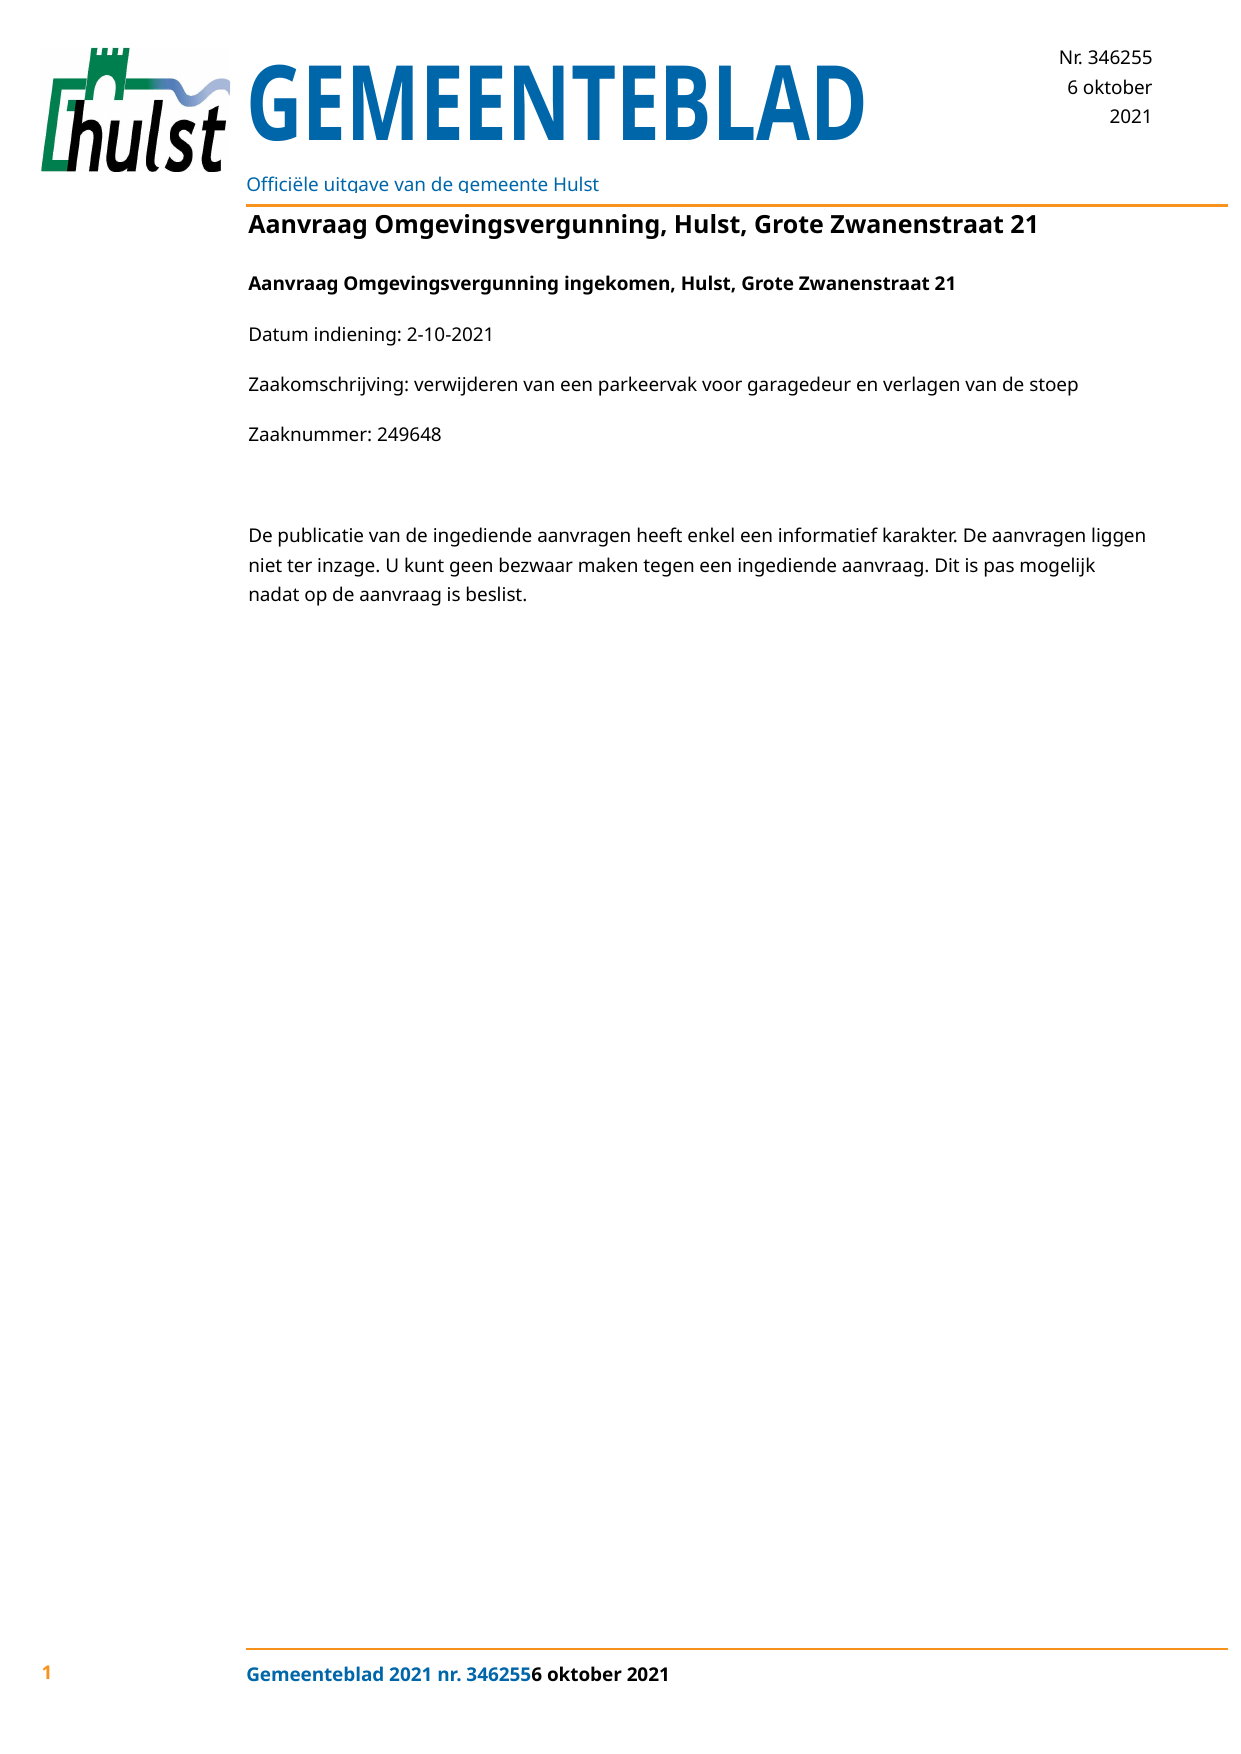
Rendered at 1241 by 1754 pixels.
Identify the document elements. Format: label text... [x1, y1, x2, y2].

text Zaaknummer: 249648 [248, 422, 1152, 447]
text Datum indiening: 2-10-2021 [248, 321, 1152, 346]
text Aanvraag Omgevingsvergunning, Hulst, Grote Zwanenstraat 21 [248, 207, 1152, 241]
text Zaakomschrijving: verwijderen van een parkeervak voor garagedeur en verlagen van de stoep [248, 371, 1152, 397]
picture [41, 47, 231, 172]
text Aanvraag Omgevingsvergunning ingekomen, Hulst, Grote Zwanenstraat 21 [248, 270, 1152, 296]
text De publicatie van de ingediende aanvragen heeft enkel een informatief karakter. De aanvragen liggen niet ter inzage. U kunt geen bezwaar maken tegen een ingediende aanvraag. Dit is pas mogelijk nadat op de aanvraag is beslist. [248, 522, 1152, 607]
